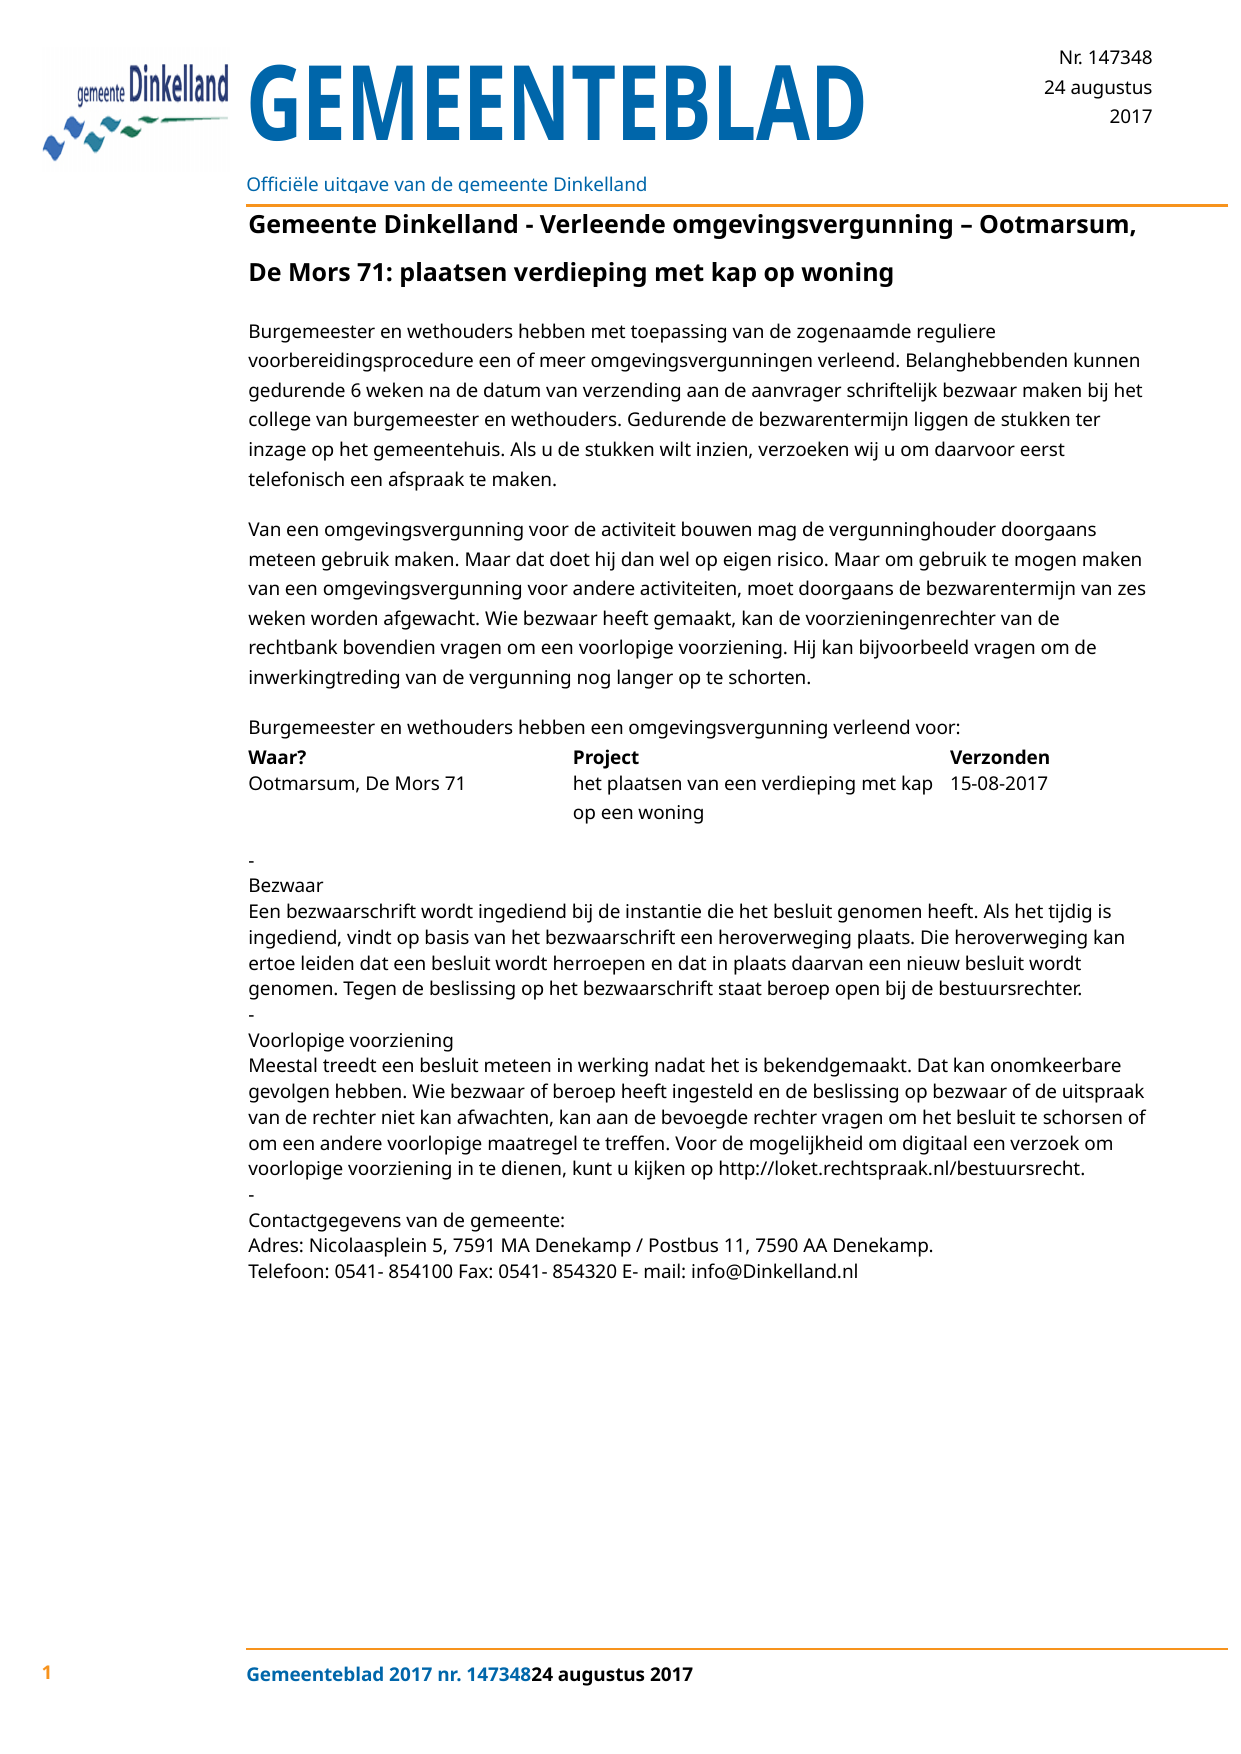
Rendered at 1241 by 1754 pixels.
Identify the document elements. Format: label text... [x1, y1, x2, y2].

table_header Project [573, 744, 950, 770]
picture [41, 47, 231, 172]
text Voorlopige voorziening [248, 1027, 1152, 1053]
text Telefoon: 0541- 854100 Fax: 0541- 854320 E- mail: info@Dinkelland.nl [248, 1258, 1152, 1284]
table_cell Ootmarsum, De Mors 71 [248, 770, 573, 825]
text Burgemeester en wethouders hebben met toepassing van de zogenaamde reguliere voorbereidingsprocedure een of meer omgevingsvergunningen verleend. Belanghebbenden kunnen gedurende 6 weken na de datum van verzending aan de aanvrager schriftelijk bezwaar maken bij het college van burgemeester en wethouders. Gedurende de bezwarentermijn liggen de stukken ter inzage op het gemeentehuis. Als u de stukken wilt inzien, verzoeken wij u om daarvoor eerst telefonisch een afspraak te maken. [248, 318, 1152, 492]
text Burgemeester en wethouders hebben een omgevingsvergunning verleend voor: [248, 714, 1152, 740]
text Meestal treedt een besluit meteen in werking nadat het is bekendgemaakt. Dat kan onomkeerbare gevolgen hebben. Wie bezwaar of beroep heeft ingesteld en de beslissing op bezwaar of de uitspraak van de rechter niet kan afwachten, kan aan de bevoegde rechter vragen om het besluit te schorsen of om een andere voorlopige maatregel te treffen. Voor de mogelijkheid om digitaal een verzoek om voorlopige voorziening in te dienen, kunt u kijken op http://loket.rechtspraak.nl/bestuursrecht. [248, 1053, 1152, 1181]
text Van een omgevingsvergunning voor de activiteit bouwen mag de vergunninghouder doorgaans meteen gebruik maken. Maar dat doet hij dan wel op eigen risico. Maar om gebruik te mogen maken van een omgevingsvergunning voor andere activiteiten, moet doorgaans de bezwarentermijn van zes weken worden afgewacht. Wie bezwaar heeft gemaakt, kan de voorzieningenrechter van de rechtbank bovendien vragen om een voorlopige voorziening. Hij kan bijvoorbeeld vragen om de inwerkingtreding van de vergunning nog langer op te schorten. [248, 516, 1152, 690]
text Een bezwaarschrift wordt ingediend bij de instantie die het besluit genomen heeft. Als het tijdig is ingediend, vindt op basis van het bezwaarschrift een heroverweging plaats. Die heroverweging kan ertoe leiden dat een besluit wordt herroepen en dat in plaats daarvan een nieuw besluit wordt genomen. Tegen de beslissing op het bezwaarschrift staat beroep open bij de bestuursrechter. [248, 898, 1152, 1001]
text - [248, 1001, 1152, 1027]
text - [248, 1181, 1152, 1207]
text Bezwaar [248, 872, 1152, 898]
table_header Waar? [248, 744, 573, 770]
text - [248, 847, 1152, 872]
text Contactgegevens van de gemeente: [248, 1207, 1152, 1233]
table_cell 15-08-2017 [950, 770, 1152, 825]
text Gemeente Dinkelland - Verleende omgevingsvergunning – Ootmarsum, De Mors 71: plaatsen verdieping met kap op woning [248, 207, 1152, 288]
text Adres: Nicolaasplein 5, 7591 MA Denekamp / Postbus 11, 7590 AA Denekamp. [248, 1233, 1152, 1258]
table_header Verzonden [950, 744, 1152, 770]
table_cell het plaatsen van een verdieping met kap op een woning [573, 770, 950, 825]
